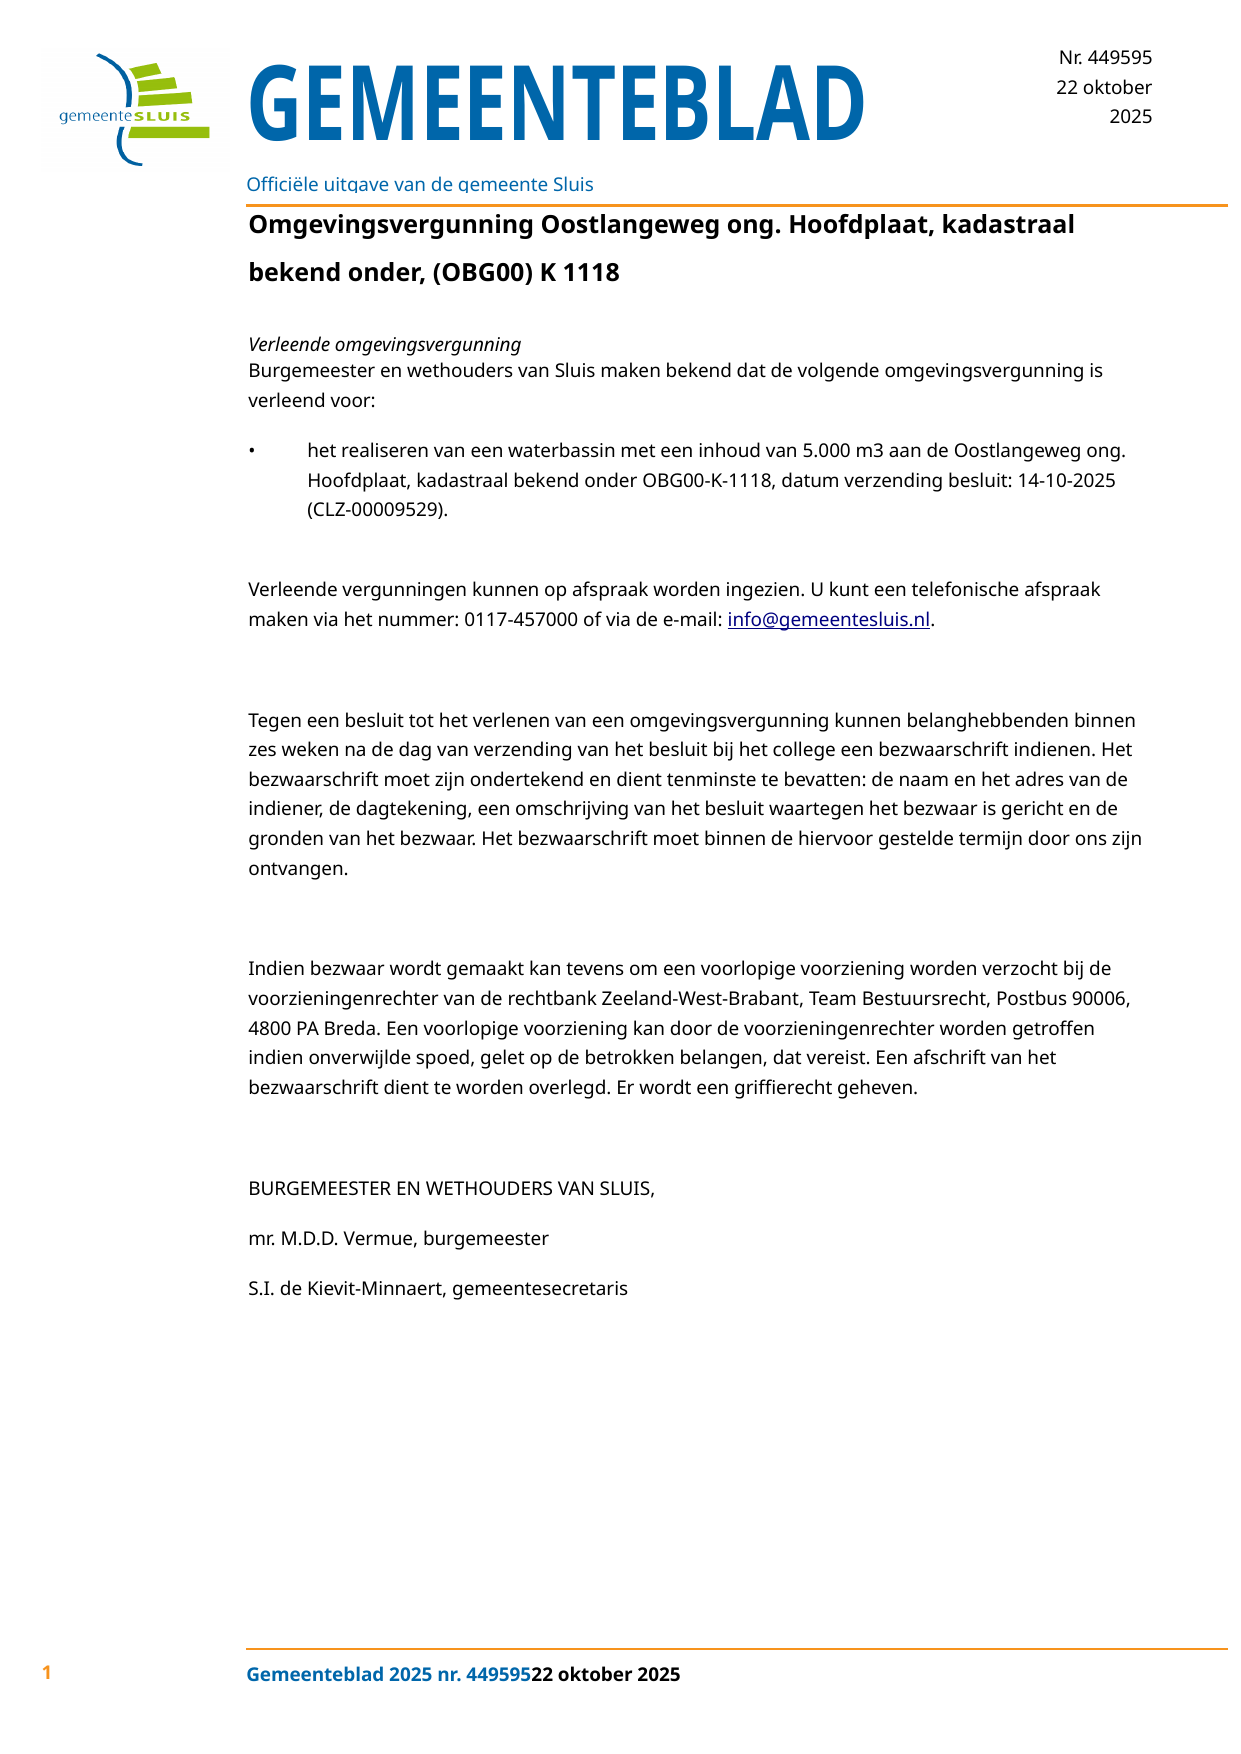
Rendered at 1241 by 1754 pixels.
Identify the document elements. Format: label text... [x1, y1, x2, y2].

text Tegen een besluit tot het verlenen van een omgevingsvergunning kunnen belanghebbenden binnen zes weken na de dag van verzending van het besluit bij het college een bezwaarschrift indienen. Het bezwaarschrift moet zijn ondertekend en dient tenminste te bevatten: de naam en het adres van de indiener, de dagtekening, een omschrijving van het besluit waartegen het bezwaar is gericht en de gronden van het bezwaar. Het bezwaarschrift moet binnen de hiervoor gestelde termijn door ons zijn ontvangen. [248, 707, 1152, 880]
list het realiseren van een waterbassin met een inhoud van 5.000 m3 aan de Oostlangeweg ong. Hoofdplaat, kadastraal bekend onder OBG00-K-1118, datum verzending besluit: 14-10-2025 (CLZ-00009529). [248, 437, 1152, 522]
text mr. M.D.D. Vermue, burgemeester [248, 1225, 1152, 1251]
text Omgevingsvergunning Oostlangeweg ong. Hoofdplaat, kadastraal bekend onder, (OBG00) K 1118 [248, 207, 1152, 288]
text BURGEMEESTER EN WETHOUDERS VAN SLUIS, [248, 1175, 1152, 1200]
text Indien bezwaar wordt gemaakt kan tevens om een voorlopige voorziening worden verzocht bij de voorzieningenrechter van de rechtbank Zeeland-West-Brabant, Team Bestuursrecht, Postbus 90006, 4800 PA Breda. Een voorlopige voorziening kan door de voorzieningenrechter worden getroffen indien onverwijlde spoed, gelet op de betrokken belangen, dat vereist. Een afschrift van het bezwaarschrift dient te worden overlegd. Er wordt een griffierecht geheven. [248, 956, 1152, 1099]
text Verleende vergunningen kunnen op afspraak worden ingezien. U kunt een telefonische afspraak maken via het nummer: 0117-457000 of via de e-mail: info@gemeentesluis.nl. [248, 576, 1152, 632]
text S.I. de Kievit-Minnaert, gemeentesecretaris [248, 1276, 1152, 1301]
picture [41, 47, 231, 172]
text Burgemeester en wethouders van Sluis maken bekend dat de volgende omgevingsvergunning is verleend voor: [248, 357, 1152, 412]
text Verleende omgevingsvergunning [248, 331, 1152, 357]
